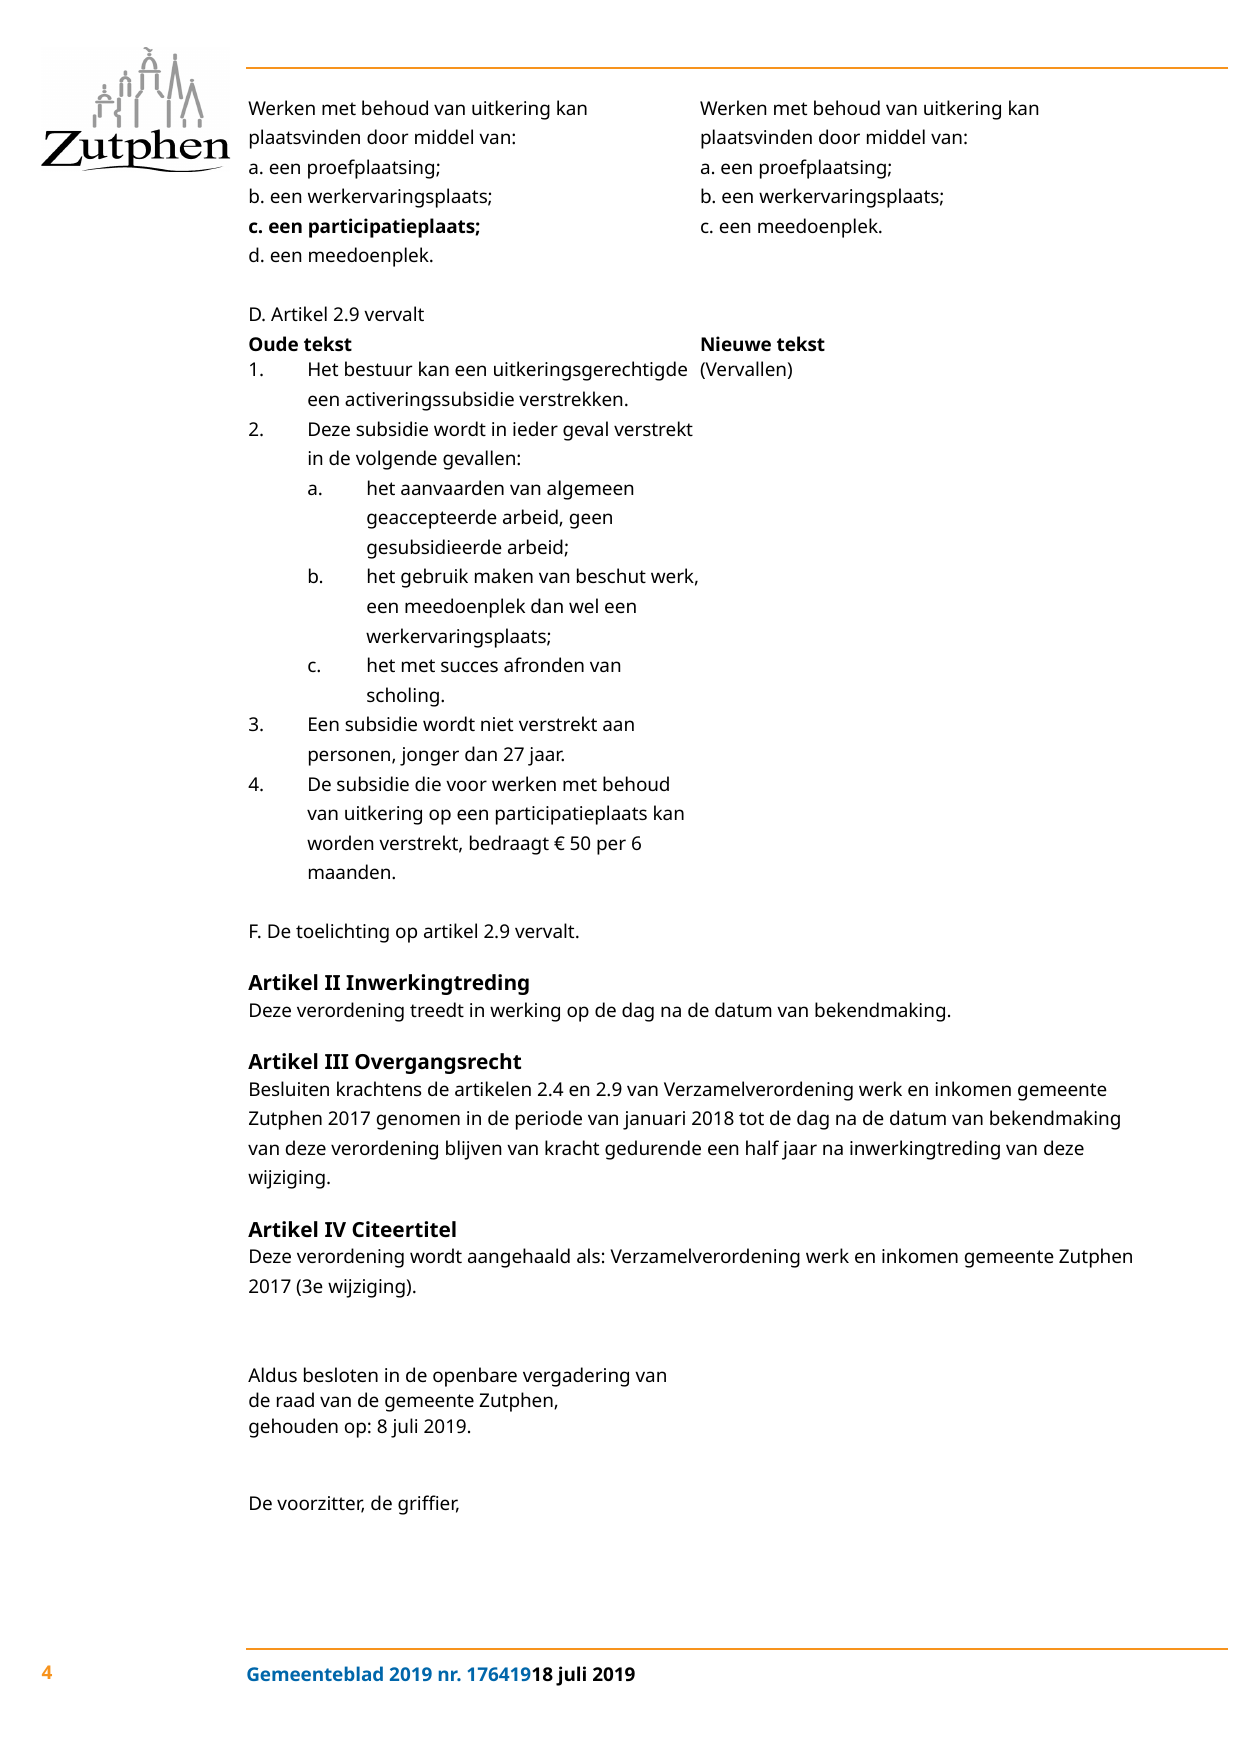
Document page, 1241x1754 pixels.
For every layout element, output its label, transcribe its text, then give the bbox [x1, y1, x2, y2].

text Artikel IV Citeertitel [248, 1215, 1152, 1243]
text F. De toelichting op artikel 2.9 vervalt. [248, 918, 1152, 944]
table_header Oude tekst [248, 331, 700, 357]
table_cell Werken met behoud van uitkering kan plaatsvinden door middel van: a. een proefplaatsing; b. een werkervaringsplaats; c. een participatieplaats; d. een meedoenplek. [248, 95, 700, 268]
text Aldus besloten in de openbare vergadering van [248, 1362, 1152, 1387]
text de raad van de gemeente Zutphen, [248, 1387, 1152, 1413]
table_cell (Vervallen) [700, 357, 1152, 885]
table_header Nieuwe tekst [700, 331, 1152, 357]
text Artikel II Inwerkingtreding [248, 968, 1152, 997]
text Deze verordening treedt in werking op de dag na de datum van bekendmaking. [248, 997, 1152, 1023]
text Deze verordening wordt aangehaald als: Verzamelverordening werk en inkomen gemeente Zutphen 2017 (3e wijziging). [248, 1243, 1152, 1299]
table_cell Werken met behoud van uitkering kan plaatsvinden door middel van: a. een proefplaatsing; b. een werkervaringsplaats; c. een meedoenplek. [700, 95, 1152, 268]
text Besluiten krachtens de artikelen 2.4 en 2.9 van Verzamelverordening werk en inkomen gemeente Zutphen 2017 genomen in de periode van januari 2018 tot de dag na de datum van bekendmaking van deze verordening blijven van kracht gedurende een half jaar na inwerkingtreding van deze wijziging. [248, 1076, 1152, 1190]
picture [41, 47, 231, 172]
text De voorzitter, de griffier, [248, 1490, 1152, 1516]
text gehouden op: 8 juli 2019. [248, 1413, 1152, 1439]
table_cell Het bestuur kan een uitkeringsgerechtigde een activeringssubsidie verstrekken. Deze subsidie wordt in ieder geval verstrekt in de volgende gevallen: het aanvaarden van algemeen geaccepteerde arbeid, geen gesubsidieerde arbeid; het gebruik maken van beschut werk, een meedoenplek dan wel een werkervaringsplaats; het met succes afronden van scholing. Een subsidie wordt niet verstrekt aan personen, jonger dan 27 jaar. De subsidie die voor werken met behoud van uitkering op een participatieplaats kan worden verstrekt, bedraagt € 50 per 6 maanden. [248, 357, 700, 885]
text Artikel III Overgangsrecht [248, 1047, 1152, 1076]
text D. Artikel 2.9 vervalt [248, 301, 1152, 327]
